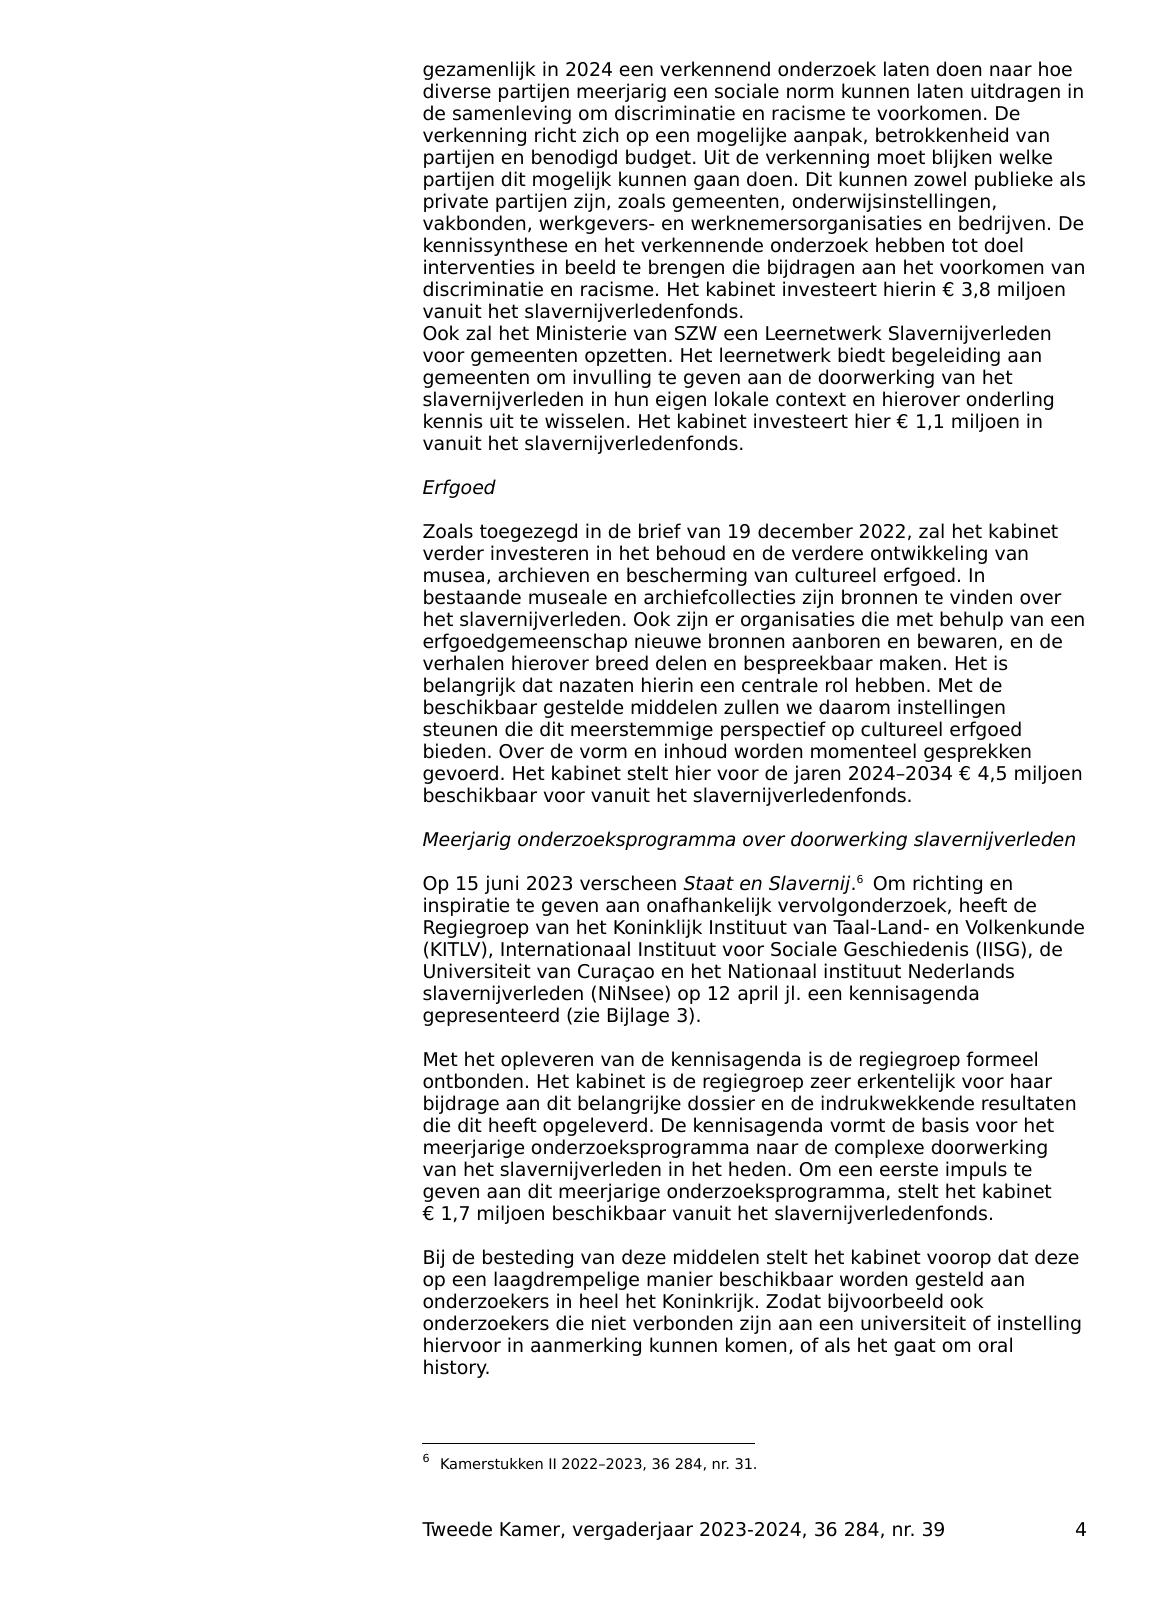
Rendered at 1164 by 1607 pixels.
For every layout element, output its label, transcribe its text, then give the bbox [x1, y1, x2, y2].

text Kamerstukken II 2022–2023, 36 284, nr. 31. [422, 1452, 1087, 1474]
text Met het opleveren van de kennisagenda is de regiegroep formeel ontbonden. Het kabinet is de regiegroep zeer erkentelijk voor haar bijdrage aan dit belangrijke dossier en de indrukwekkende resultaten die dit heeft opgeleverd. De kennisagenda vormt de basis voor het meerjarige onderzoeksprogramma naar de complexe doorwerking van het slavernijverleden in het heden. Om een eerste impuls te geven aan dit meerjarige onderzoeksprogramma, stelt het kabinet € 1,7 miljoen beschikbaar vanuit het slavernijverledenfonds. [422, 1049, 1087, 1225]
text Bij de besteding van deze middelen stelt het kabinet voorop dat deze op een laagdrempelige manier beschikbaar worden gesteld aan onderzoekers in heel het Koninkrijk. Zodat bijvoorbeeld ook onderzoekers die niet verbonden zijn aan een universiteit of instelling hiervoor in aanmerking kunnen komen, of als het gaat om oral history. [422, 1247, 1087, 1379]
text Ook zal het Ministerie van SZW een Leernetwerk Slavernijverleden voor gemeenten opzetten. Het leernetwerk biedt begeleiding aan gemeenten om invulling te geven aan de doorwerking van het slavernijverleden in hun eigen lokale context en hierover onderling kennis uit te wisselen. Het kabinet investeert hier € 1,1 miljoen in vanuit het slavernijverledenfonds. [422, 323, 1087, 455]
text Zoals toegezegd in de brief van 19 december 2022, zal het kabinet verder investeren in het behoud en de verdere ontwikkeling van musea, archieven en bescherming van cultureel erfgoed. In bestaande museale en archiefcollecties zijn bronnen te vinden over het slavernijverleden. Ook zijn er organisaties die met behulp van een erfgoedgemeenschap nieuwe bronnen aanboren en bewaren, en de verhalen hierover breed delen en bespreekbaar maken. Het is belangrijk dat nazaten hierin een centrale rol hebben. Met de beschikbaar gestelde middelen zullen we daarom instellingen steunen die dit meerstemmige perspectief op cultureel erfgoed bieden. Over de vorm en inhoud worden momenteel gesprekken gevoerd. Het kabinet stelt hier voor de jaren 2024–2034 € 4,5 miljoen beschikbaar voor vanuit het slavernijverledenfonds. [422, 521, 1087, 807]
subtitle Erfgoed [422, 477, 1087, 499]
text gezamenlijk in 2024 een verkennend onderzoek laten doen naar hoe diverse partijen meerjarig een sociale norm kunnen laten uitdragen in de samenleving om discriminatie en racisme te voorkomen. De verkenning richt zich op een mogelijke aanpak, betrokkenheid van partijen en benodigd budget. Uit de verkenning moet blijken welke partijen dit mogelijk kunnen gaan doen. Dit kunnen zowel publieke als private partijen zijn, zoals gemeenten, onderwijsinstellingen, vakbonden, werkgevers- en werknemersorganisaties en bedrijven. De kennissynthese en het verkennende onderzoek hebben tot doel interventies in beeld te brengen die bijdragen aan het voorkomen van discriminatie en racisme. Het kabinet investeert hierin € 3,8 miljoen vanuit het slavernijverledenfonds. [422, 59, 1087, 323]
subtitle Meerjarig onderzoeksprogramma over doorwerking slavernijverleden [422, 829, 1087, 851]
text Op 15 juni 2023 verscheen Staat en Slavernij. Om richting en inspiratie te geven aan onafhankelijk vervolgonderzoek, heeft de Regiegroep van het Koninklijk Instituut van Taal-Land- en Volkenkunde (KITLV), Internationaal Instituut voor Sociale Geschiedenis (IISG), de Universiteit van Curaçao en het Nationaal instituut Nederlands slavernijverleden (NiNsee) op 12 april jl. een kennisagenda gepresenteerd (zie Bijlage 3). [422, 873, 1087, 1027]
